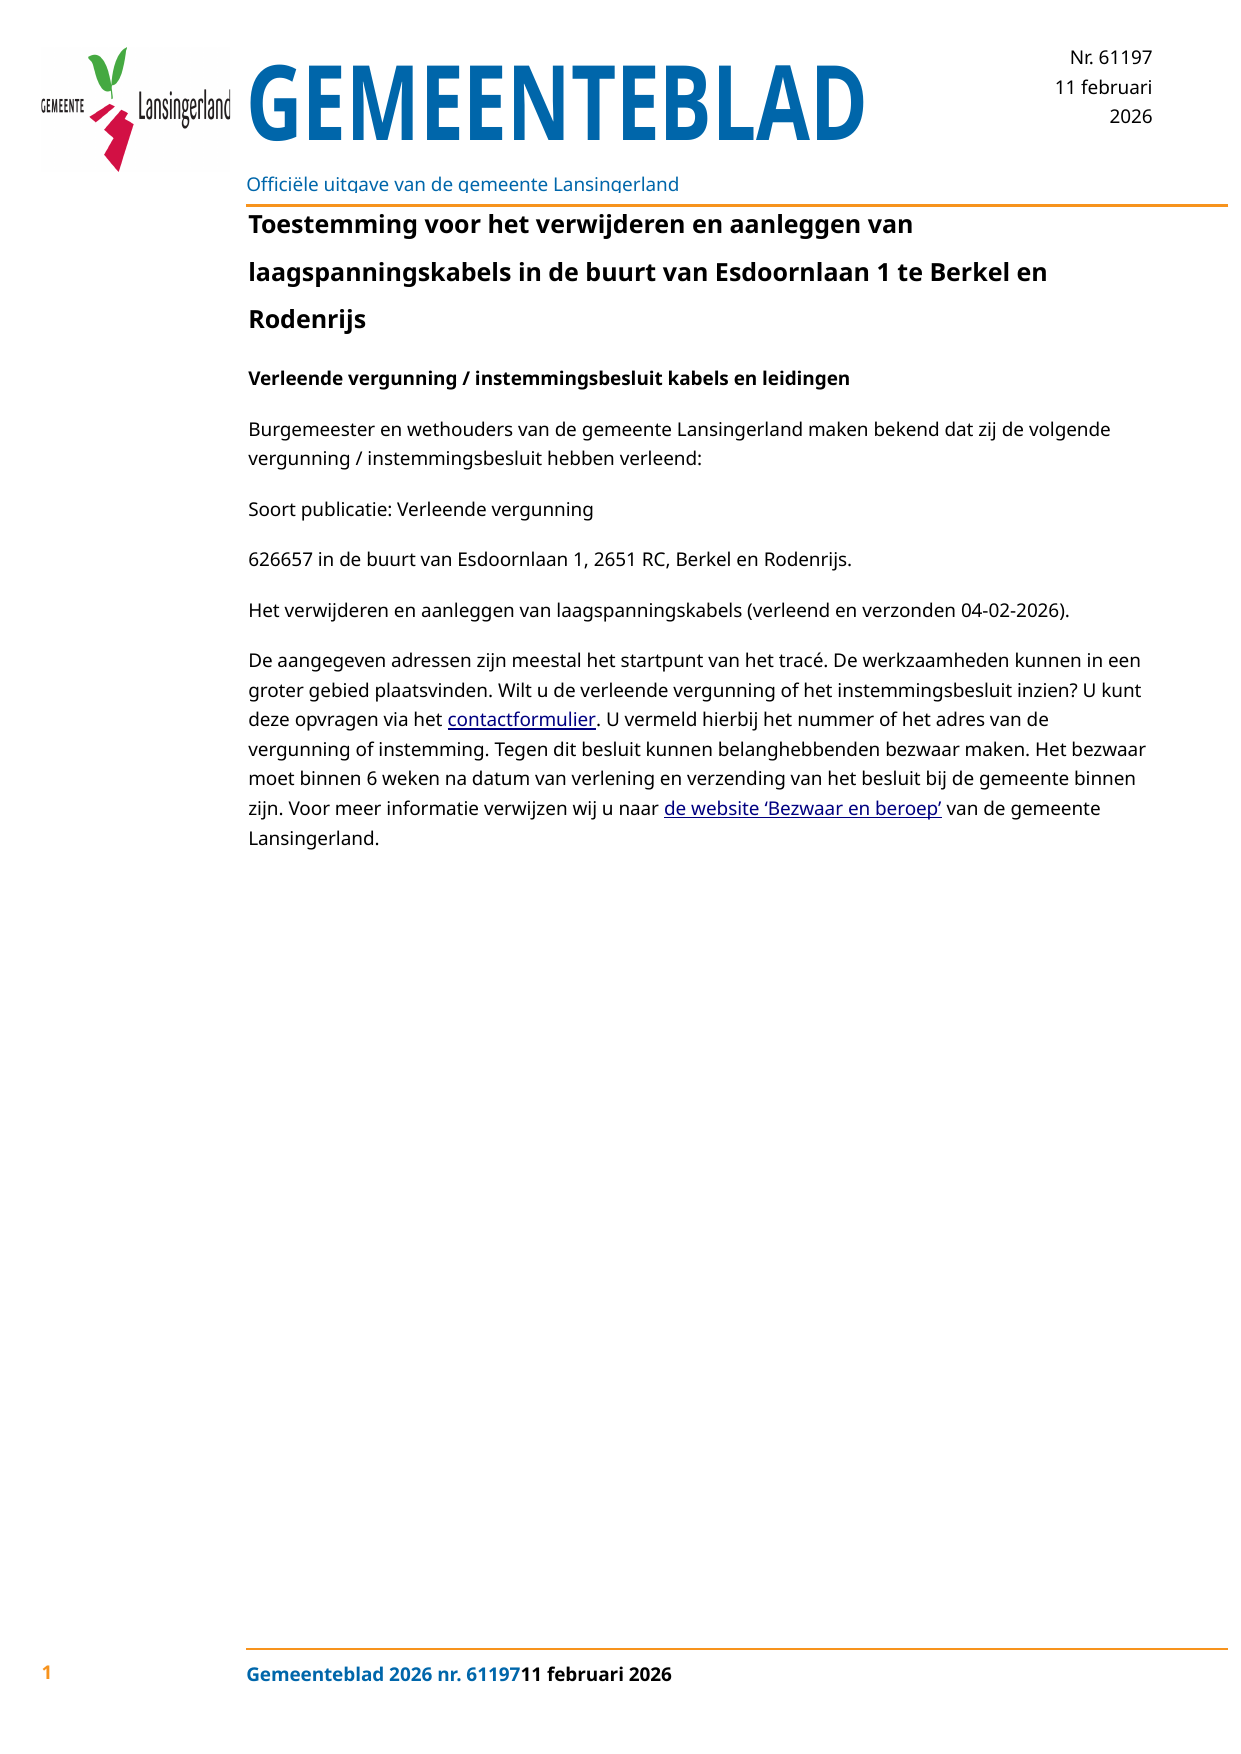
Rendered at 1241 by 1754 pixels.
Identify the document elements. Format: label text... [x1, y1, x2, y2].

text 626657 in de buurt van Esdoornlaan 1, 2651 RC, Berkel en Rodenrijs. [248, 546, 1152, 572]
text De aangegeven adressen zijn meestal het startpunt van het tracé. De werkzaamheden kunnen in een groter gebied plaatsvinden. Wilt u de verleende vergunning of het instemmingsbesluit inzien? U kunt deze opvragen via het contactformulier. U vermeld hierbij het nummer of het adres van de vergunning of instemming. Tegen dit besluit kunnen belanghebbenden bezwaar maken. Het bezwaar moet binnen 6 weken na datum van verlening en verzending van het besluit bij de gemeente binnen zijn. Voor meer informatie verwijzen wij u naar de website ‘Bezwaar en beroep’ van de gemeente Lansingerland. [248, 647, 1152, 850]
text Het verwijderen en aanleggen van laagspanningskabels (verleend en verzonden 04-02-2026). [248, 597, 1152, 622]
text Soort publicatie: Verleende vergunning [248, 496, 1152, 522]
text Verleende vergunning / instemmingsbesluit kabels en leidingen [248, 366, 1152, 391]
text Toestemming voor het verwijderen en aanleggen van laagspanningskabels in de buurt van Esdoornlaan 1 te Berkel en Rodenrijs [248, 207, 1152, 336]
text Burgemeester en wethouders van de gemeente Lansingerland maken bekend dat zij de volgende vergunning / instemmingsbesluit hebben verleend: [248, 416, 1152, 471]
picture [41, 47, 231, 172]
